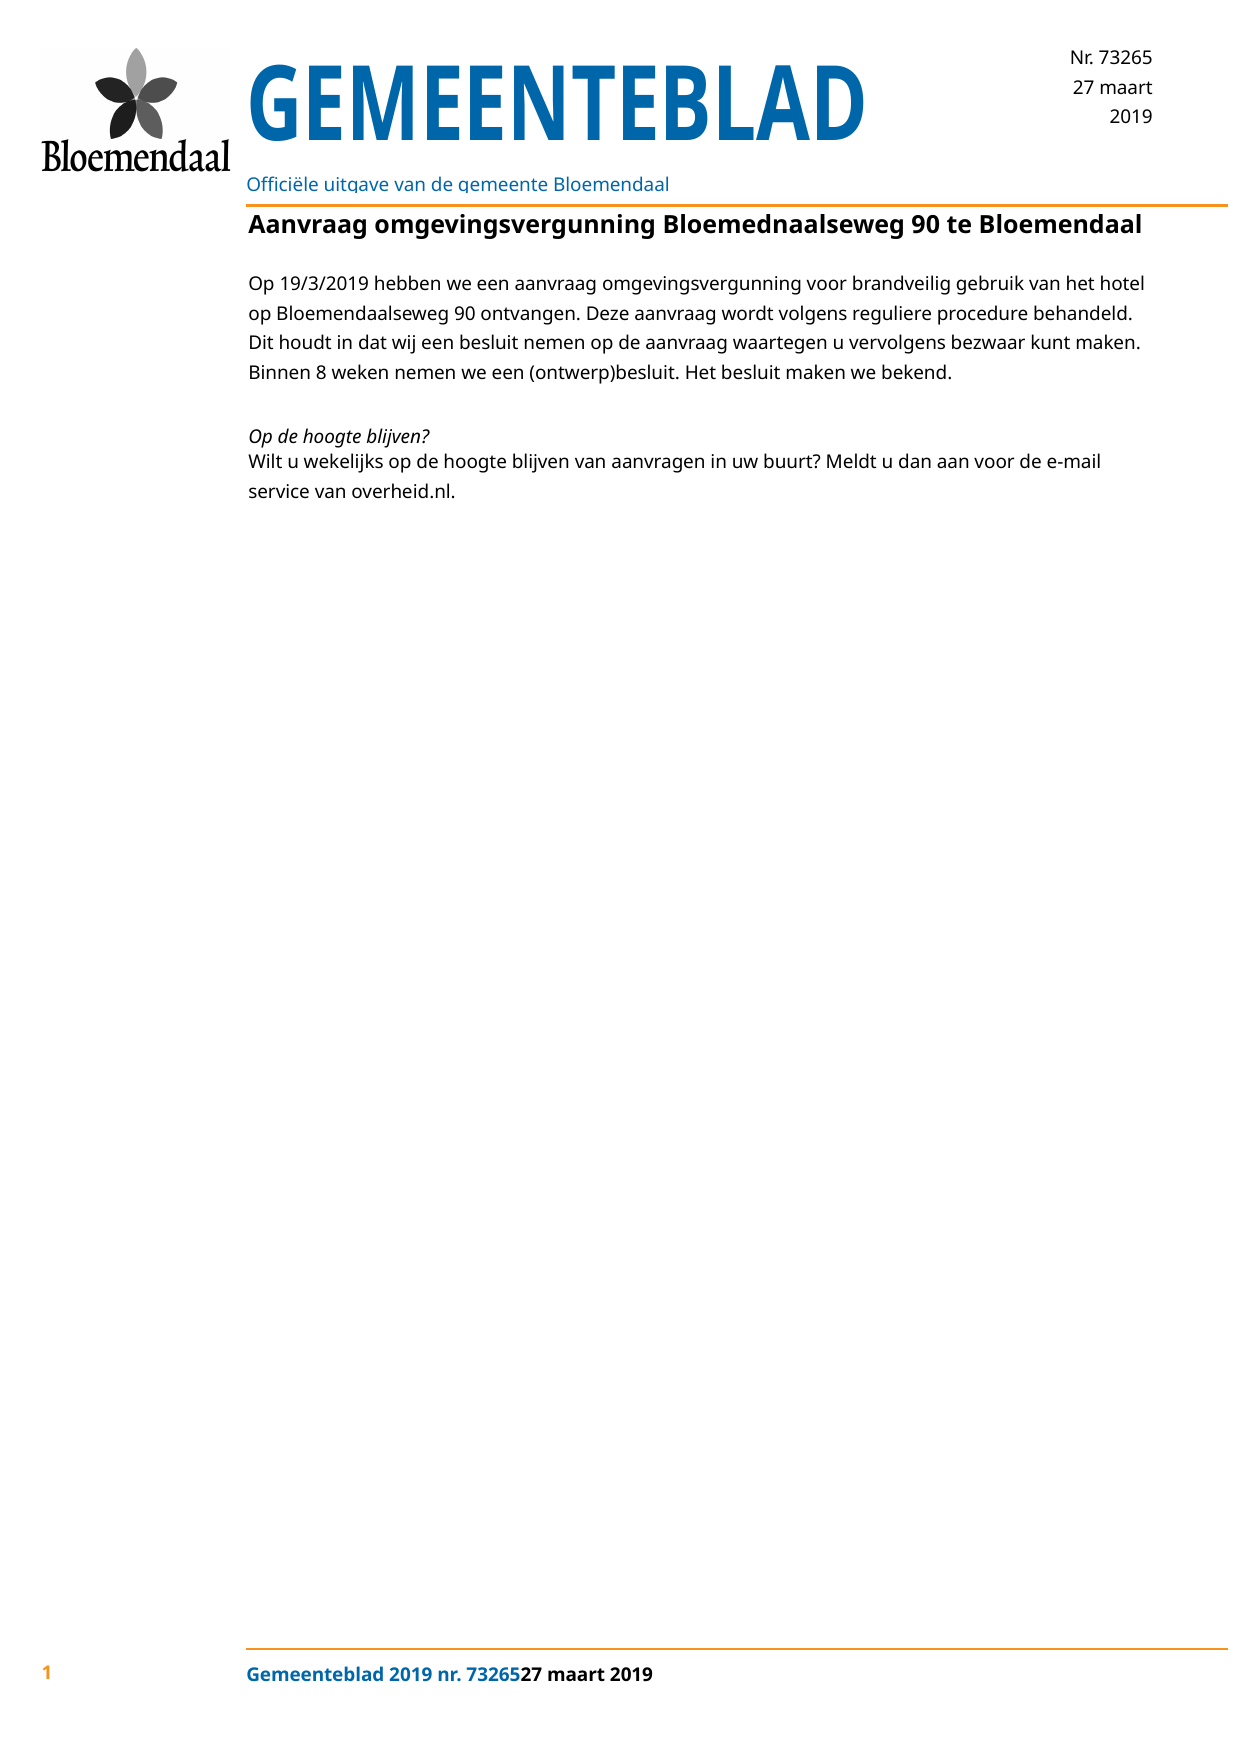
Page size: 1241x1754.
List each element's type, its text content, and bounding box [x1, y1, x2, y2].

text Op de hoogte blijven? [248, 423, 1152, 449]
text Aanvraag omgevingsvergunning Bloemednaalseweg 90 te Bloemendaal [248, 207, 1152, 241]
picture [41, 47, 231, 172]
text Op 19/3/2019 hebben we een aanvraag omgevingsvergunning voor brandveilig gebruik van het hotel op Bloemendaalseweg 90 ontvangen. Deze aanvraag wordt volgens reguliere procedure behandeld. Dit houdt in dat wij een besluit nemen op de aanvraag waartegen u vervolgens bezwaar kunt maken. Binnen 8 weken nemen we een (ontwerp)besluit. Het besluit maken we bekend. [248, 270, 1152, 385]
text Wilt u wekelijks op de hoogte blijven van aanvragen in uw buurt? Meldt u dan aan voor de e-mail service van overheid.nl. [248, 449, 1152, 504]
